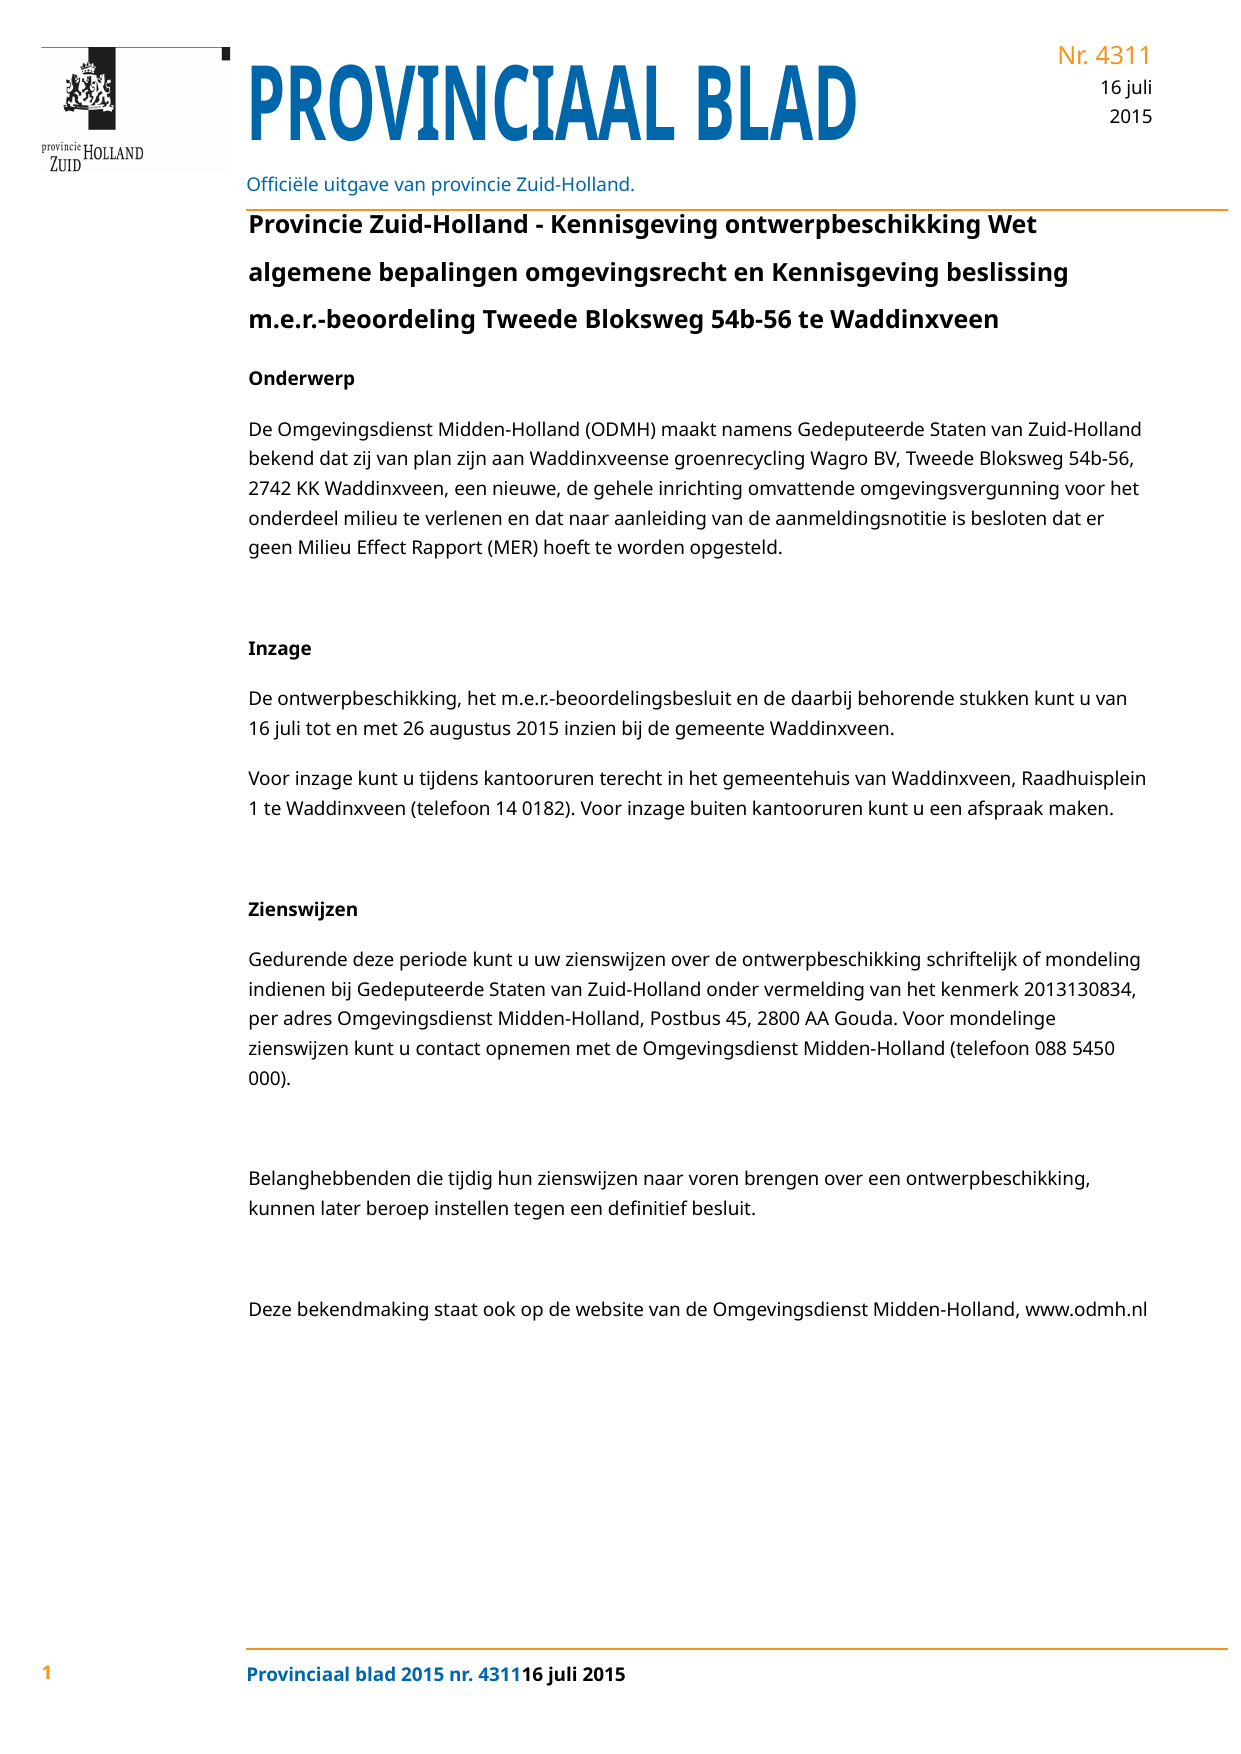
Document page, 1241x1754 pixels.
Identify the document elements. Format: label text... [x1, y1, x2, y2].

text Zienswijzen [248, 896, 1152, 922]
text Gedurende deze periode kunt u uw zienswijzen over de ontwerpbeschikking schriftelijk of mondeling indienen bij Gedeputeerde Staten van Zuid-Holland onder vermelding van het kenmerk 2013130834, per adres Omgevingsdienst Midden-Holland, Postbus 45, 2800 AA Gouda. Voor mondelinge zienswijzen kunt u contact opnemen met de Omgevingsdienst Midden-Holland (telefoon 088 5450 000). [248, 946, 1152, 1090]
text Provincie Zuid-Holland - Kennisgeving ontwerpbeschikking Wet algemene bepalingen omgevingsrecht en Kennisgeving beslissing m.e.r.-beoordeling Tweede Bloksweg 54b-56 te Waddinxveen [248, 211, 1152, 336]
text Inzage [248, 635, 1152, 661]
text Belanghebbenden die tijdig hun zienswijzen naar voren brengen over een ontwerpbeschikking, kunnen later beroep instellen tegen een definitief besluit. [248, 1166, 1152, 1221]
text De ontwerpbeschikking, het m.e.r.-beoordelingsbesluit en de daarbij behorende stukken kunt u van 16 juli tot en met 26 augustus 2015 inzien bij de gemeente Waddinxveen. [248, 686, 1152, 741]
text Deze bekendmaking staat ook op de website van de Omgevingsdienst Midden-Holland, www.odmh.nl [248, 1296, 1152, 1322]
text De Omgevingsdienst Midden-Holland (ODMH) maakt namens Gedeputeerde Staten van Zuid-Holland bekend dat zij van plan zijn aan Waddinxveense groenrecycling Wagro BV, Tweede Bloksweg 54b-56, 2742 KK Waddinxveen, een nieuwe, de gehele inrichting omvattende omgevingsvergunning voor het onderdeel milieu te verlenen en dat naar aanleiding van de aanmeldingsnotitie is besloten dat er geen Milieu Effect Rapport (MER) hoeft te worden opgesteld. [248, 416, 1152, 560]
picture [41, 47, 231, 172]
text Onderwerp [248, 366, 1152, 391]
text Voor inzage kunt u tijdens kantooruren terecht in het gemeentehuis van Waddinxveen, Raadhuisplein 1 te Waddinxveen (telefoon 14 0182). Voor inzage buiten kantooruren kunt u een afspraak maken. [248, 766, 1152, 821]
